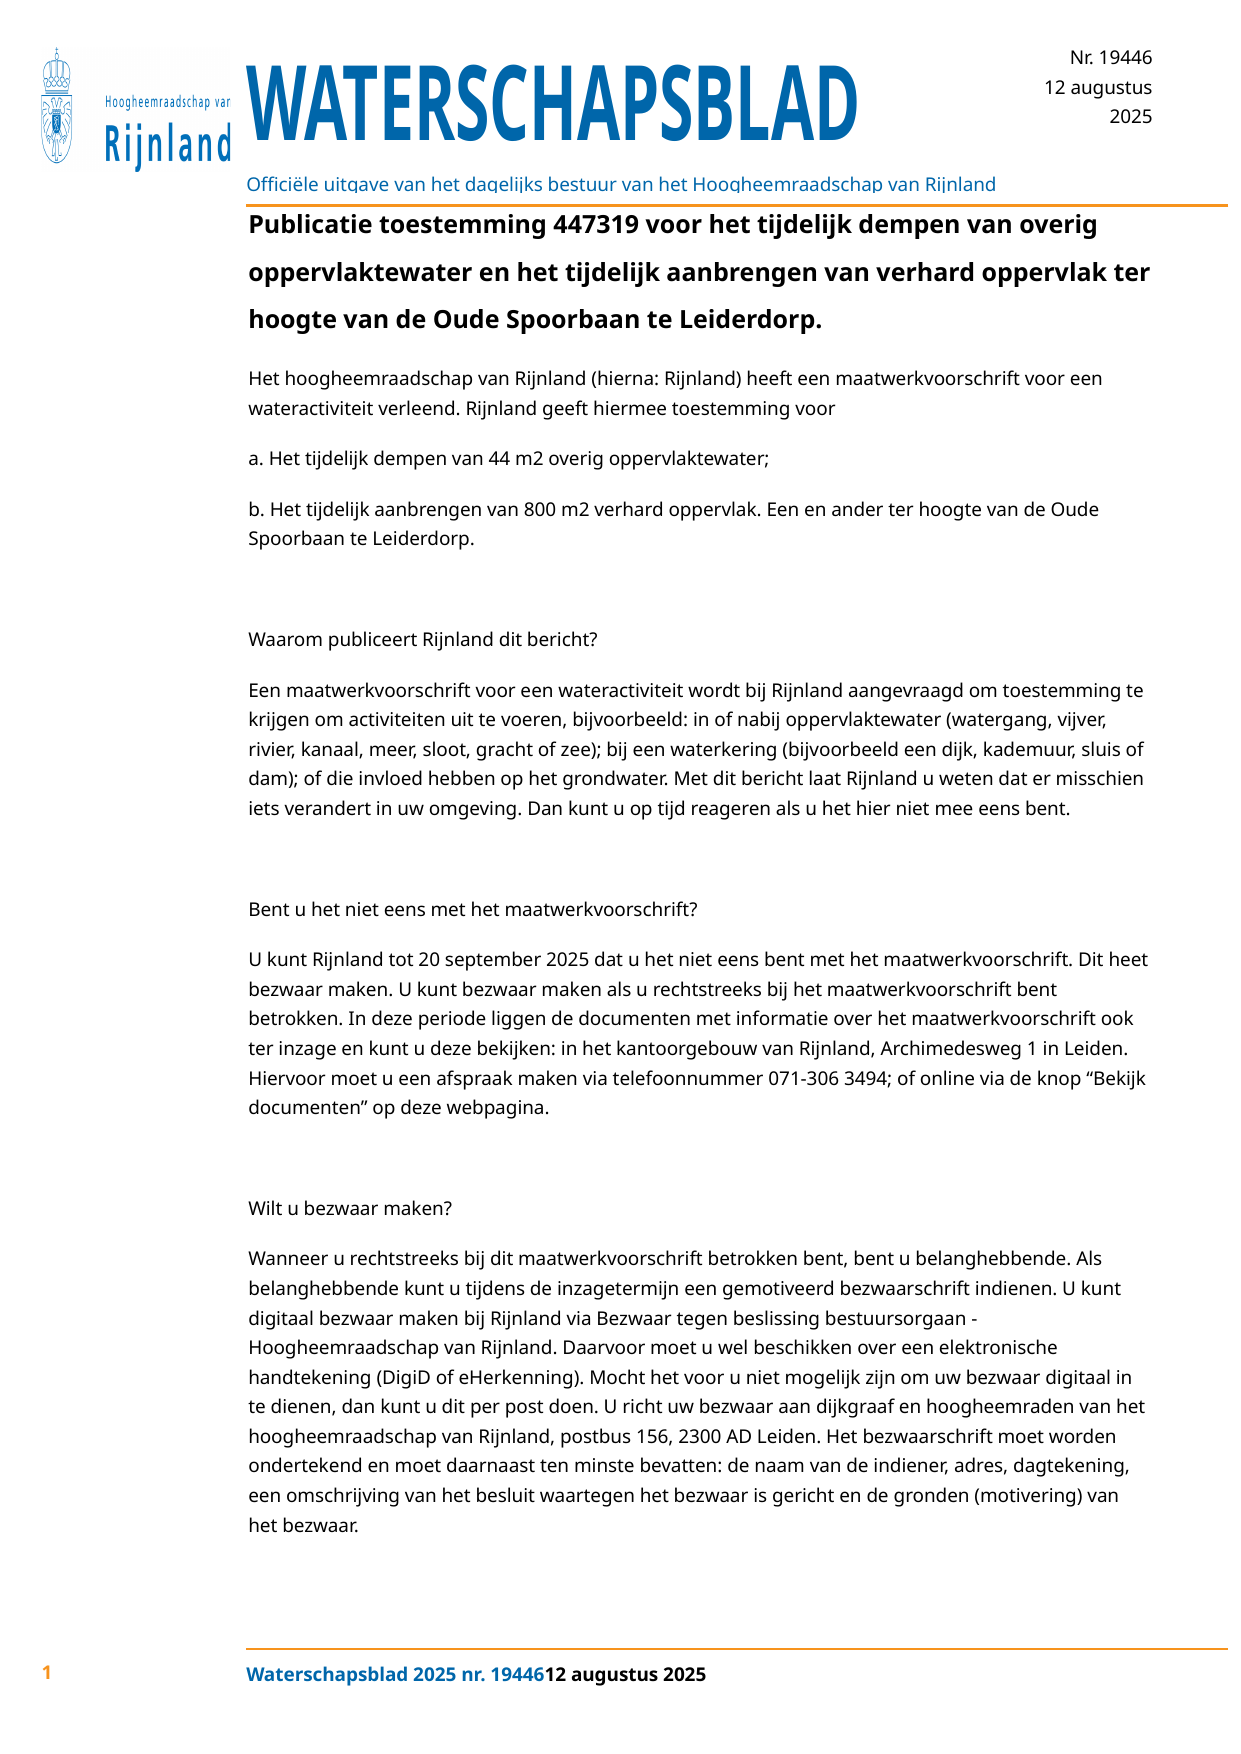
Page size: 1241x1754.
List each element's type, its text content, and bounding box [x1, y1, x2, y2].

picture [41, 47, 231, 172]
text Bent u het niet eens met het maatwerkvoorschrift? [248, 896, 1152, 922]
text Publicatie toestemming 447319 voor het tijdelijk dempen van overig oppervlaktewater en het tijdelijk aanbrengen van verhard oppervlak ter hoogte van de Oude Spoorbaan te Leiderdorp. [248, 207, 1152, 336]
text Waarom publiceert Rijnland dit bericht? [248, 626, 1152, 652]
text Een maatwerkvoorschrift voor een wateractiviteit wordt bij Rijnland aangevraagd om toestemming te krijgen om activiteiten uit te voeren, bijvoorbeeld: in of nabij oppervlaktewater (watergang, vijver, rivier, kanaal, meer, sloot, gracht of zee); bij een waterkering (bijvoorbeeld een dijk, kademuur, sluis of dam); of die invloed hebben op het grondwater. Met dit bericht laat Rijnland u weten dat er misschien iets verandert in uw omgeving. Dan kunt u op tijd reageren als u het hier niet mee eens bent. [248, 677, 1152, 821]
text a. Het tijdelijk dempen van 44 m2 overig oppervlaktewater; [248, 446, 1152, 471]
text Wanneer u rechtstreeks bij dit maatwerkvoorschrift betrokken bent, bent u belanghebbende. Als belanghebbende kunt u tijdens de inzagetermijn een gemotiveerd bezwaarschrift indienen. U kunt digitaal bezwaar maken bij Rijnland via Bezwaar tegen beslissing bestuursorgaan - Hoogheemraadschap van Rijnland. Daarvoor moet u wel beschikken over een elektronische handtekening (DigiD of eHerkenning). Mocht het voor u niet mogelijk zijn om uw bezwaar digitaal in te dienen, dan kunt u dit per post doen. U richt uw bezwaar aan dijkgraaf en hoogheemraden van het hoogheemraadschap van Rijnland, postbus 156, 2300 AD Leiden. Het bezwaarschrift moet worden ondertekend en moet daarnaast ten minste bevatten: de naam van de indiener, adres, dagtekening, een omschrijving van het besluit waartegen het bezwaar is gericht en de gronden (motivering) van het bezwaar. [248, 1246, 1152, 1537]
text b. Het tijdelijk aanbrengen van 800 m2 verhard oppervlak. Een en ander ter hoogte van de Oude Spoorbaan te Leiderdorp. [248, 496, 1152, 551]
text Het hoogheemraadschap van Rijnland (hierna: Rijnland) heeft een maatwerkvoorschrift voor een wateractiviteit verleend. Rijnland geeft hiermee toestemming voor [248, 366, 1152, 421]
text Wilt u bezwaar maken? [248, 1195, 1152, 1221]
text U kunt Rijnland tot 20 september 2025 dat u het niet eens bent met het maatwerkvoorschrift. Dit heet bezwaar maken. U kunt bezwaar maken als u rechtstreeks bij het maatwerkvoorschrift bent betrokken. In deze periode liggen de documenten met informatie over het maatwerkvoorschrift ook ter inzage en kunt u deze bekijken: in het kantoorgebouw van Rijnland, Archimedesweg 1 in Leiden. Hiervoor moet u een afspraak maken via telefoonnummer 071-306 3494; of online via de knop “Bekijk documenten” op deze webpagina. [248, 946, 1152, 1120]
